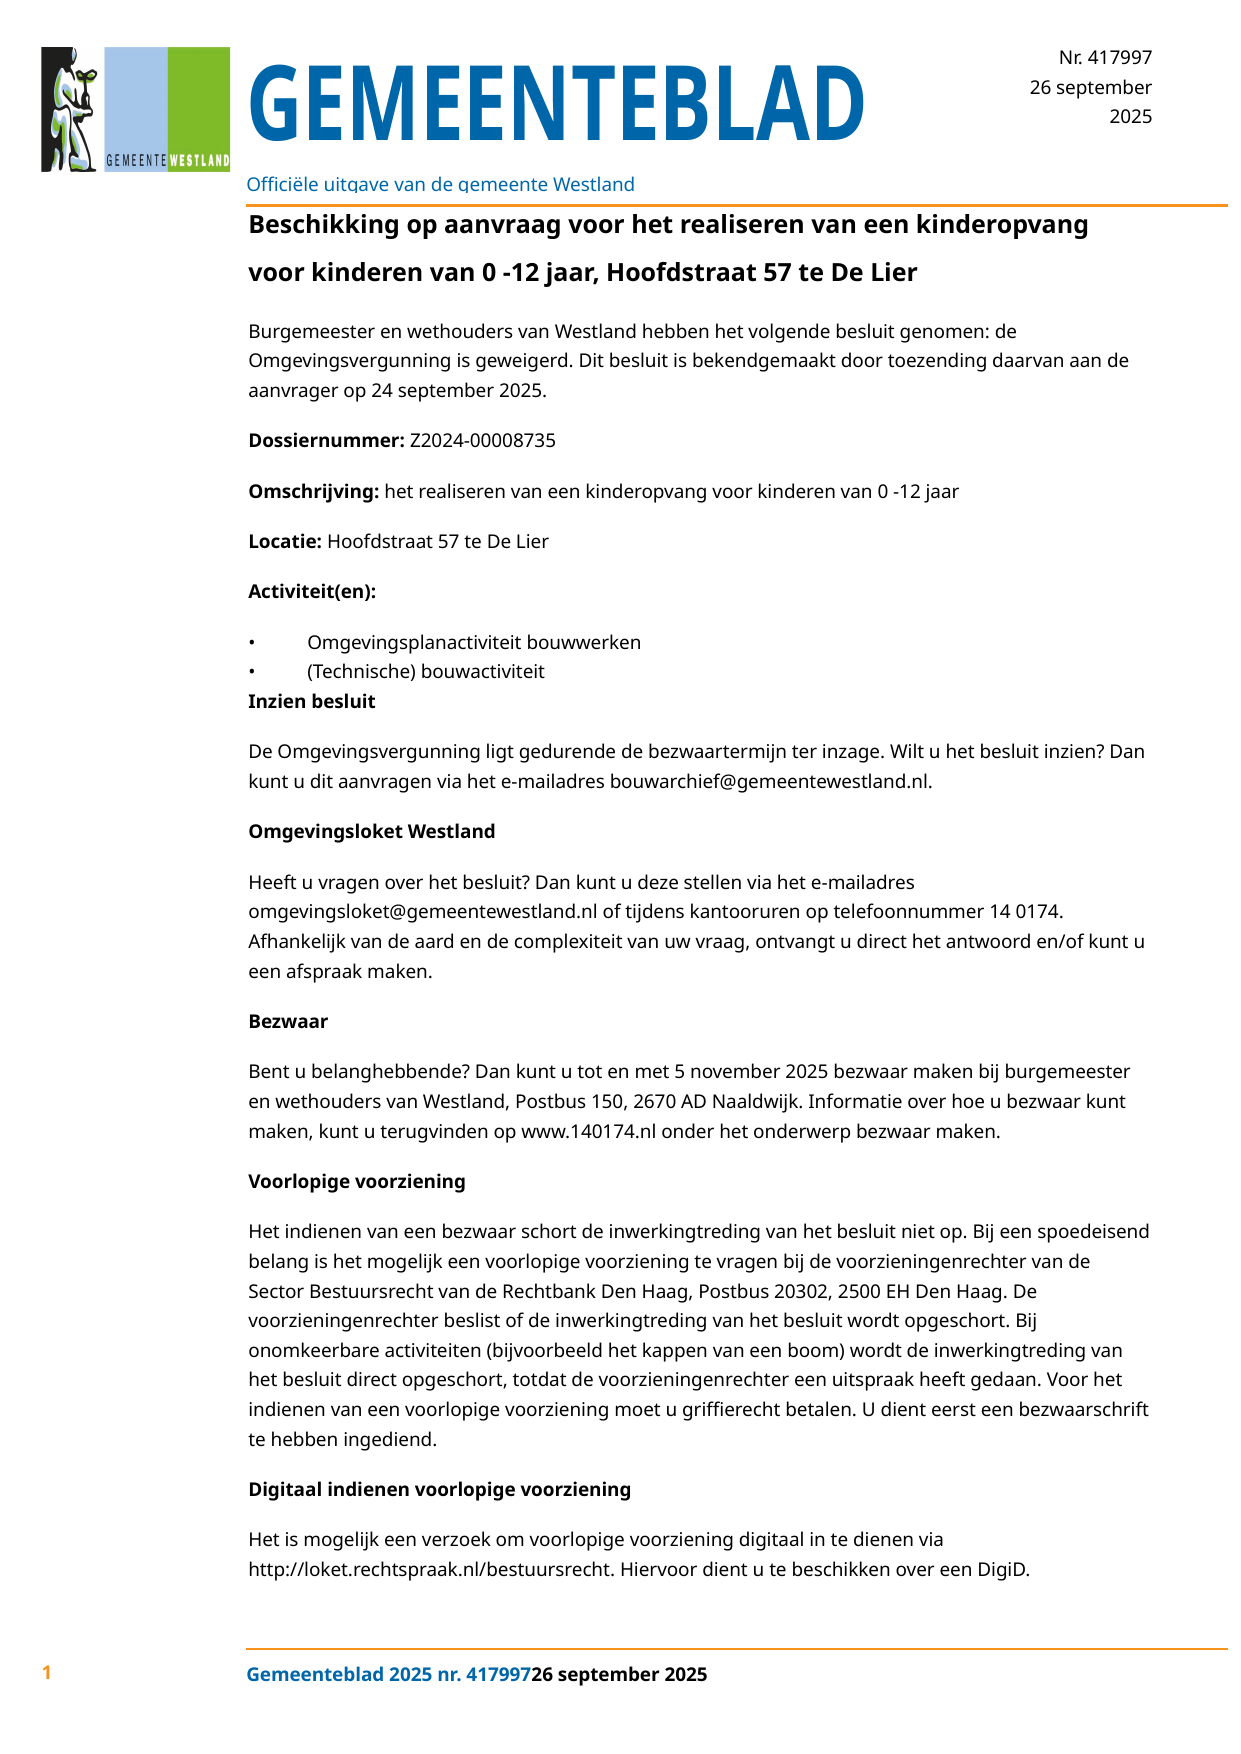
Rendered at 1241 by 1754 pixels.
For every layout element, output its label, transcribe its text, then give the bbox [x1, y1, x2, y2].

text Dossiernummer: Z2024-00008735 [248, 427, 1152, 453]
text Locatie: Hoofdstraat 57 te De Lier [248, 528, 1152, 554]
text Inzien besluit [248, 688, 1152, 714]
text Omgevingsloket Westland [248, 819, 1152, 844]
text Voorlopige voorziening [248, 1168, 1152, 1194]
text Beschikking op aanvraag voor het realiseren van een kinderopvang voor kinderen van 0 -12 jaar, Hoofdstraat 57 te De Lier [248, 207, 1152, 288]
text Bent u belanghebbende? Dan kunt u tot en met 5 november 2025 bezwaar maken bij burgemeester en wethouders van Westland, Postbus 150, 2670 AD Naaldwijk. Informatie over hoe u bezwaar kunt maken, kunt u terugvinden op www.140174.nl onder het onderwerp bezwaar maken. [248, 1059, 1152, 1144]
text Het is mogelijk een verzoek om voorlopige voorziening digitaal in te dienen via http://loket.rechtspraak.nl/bestuursrecht. Hiervoor dient u te beschikken over een DigiD. [248, 1527, 1152, 1582]
list (Technische) bouwactiviteit [248, 659, 1152, 684]
picture [41, 47, 231, 172]
text Activiteit(en): [248, 579, 1152, 604]
text Bezwaar [248, 1008, 1152, 1034]
text Het indienen van een bezwaar schort de inwerkingtreding van het besluit niet op. Bij een spoedeisend belang is het mogelijk een voorlopige voorziening te vragen bij de voorzieningenrechter van de Sector Bestuursrecht van de Rechtbank Den Haag, Postbus 20302, 2500 EH Den Haag. De voorzieningenrechter beslist of de inwerkingtreding van het besluit wordt opgeschort. Bij onomkeerbare activiteiten (bijvoorbeeld het kappen van een boom) wordt de inwerkingtreding van het besluit direct opgeschort, totdat de voorzieningenrechter een uitspraak heeft gedaan. Voor het indienen van een voorlopige voorziening moet u griffierecht betalen. U dient eerst een bezwaarschrift te hebben ingediend. [248, 1219, 1152, 1452]
text Burgemeester en wethouders van Westland hebben het volgende besluit genomen: de Omgevingsvergunning is geweigerd. Dit besluit is bekendgemaakt door toezending daarvan aan de aanvrager op 24 september 2025. [248, 318, 1152, 403]
text De Omgevingsvergunning ligt gedurende de bezwaartermijn ter inzage. Wilt u het besluit inzien? Dan kunt u dit aanvragen via het e-mailadres bouwarchief@gemeentewestland.nl. [248, 739, 1152, 794]
list Omgevingsplanactiviteit bouwwerken [248, 629, 1152, 655]
text Omschrijving: het realiseren van een kinderopvang voor kinderen van 0 -12 jaar [248, 478, 1152, 504]
text Heeft u vragen over het besluit? Dan kunt u deze stellen via het e-mailadres omgevingsloket@gemeentewestland.nl of tijdens kantooruren op telefoonnummer 14 0174. Afhankelijk van de aard en de complexiteit van uw vraag, ontvangt u direct het antwoord en/of kunt u een afspraak maken. [248, 869, 1152, 984]
text Digitaal indienen voorlopige voorziening [248, 1476, 1152, 1502]
